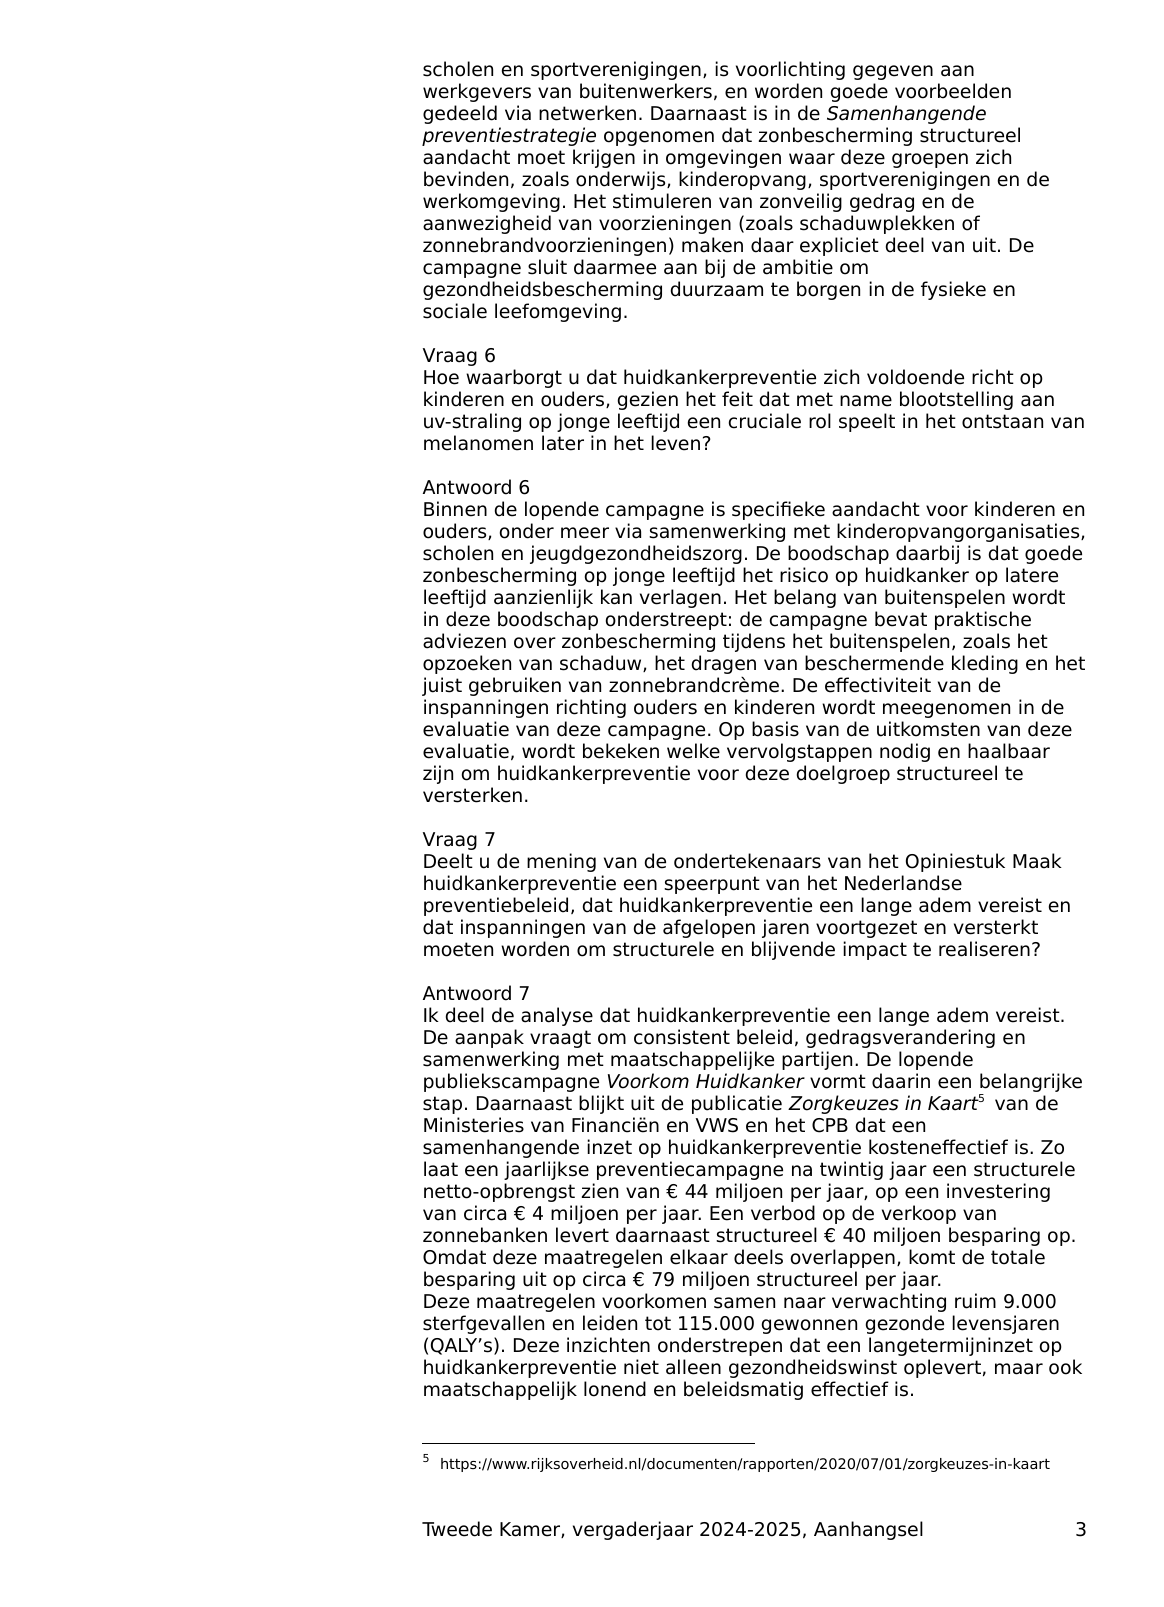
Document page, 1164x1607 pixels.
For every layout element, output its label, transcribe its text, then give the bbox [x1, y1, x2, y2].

text Deze maatregelen voorkomen samen naar verwachting ruim 9.000 sterfgevallen en leiden tot 115.000 gewonnen gezonde levensjaren (QALY’s). Deze inzichten onderstrepen dat een langetermijninzet op huidkankerpreventie niet alleen gezondheidswinst oplevert, maar ook maatschappelijk lonend en beleidsmatig effectief is. [422, 1291, 1087, 1401]
text Binnen de lopende campagne is specifieke aandacht voor kinderen en ouders, onder meer via samenwerking met kinderopvangorganisaties, scholen en jeugdgezondheidszorg. De boodschap daarbij is dat goede zonbescherming op jonge leeftijd het risico op huidkanker op latere leeftijd aanzienlijk kan verlagen. Het belang van buitenspelen wordt in deze boodschap onderstreept: de campagne bevat praktische adviezen over zonbescherming tijdens het buitenspelen, zoals het opzoeken van schaduw, het dragen van beschermende kleding en het juist gebruiken van zonnebrandcrème. De effectiviteit van de inspanningen richting ouders en kinderen wordt meegenomen in de evaluatie van deze campagne. Op basis van de uitkomsten van deze evaluatie, wordt bekeken welke vervolgstappen nodig en haalbaar zijn om huidkankerpreventie voor deze doelgroep structureel te versterken. [422, 499, 1087, 807]
text https://www.rijksoverheid.nl/documenten/rapporten/2020/07/01/zorgkeuzes-in-kaart [422, 1452, 1087, 1474]
text Antwoord 6 [422, 477, 1087, 499]
text Ik deel de analyse dat huidkankerpreventie een lange adem vereist. De aanpak vraagt om consistent beleid, gedragsverandering en samenwerking met maatschappelijke partijen. De lopende publiekscampagne Voorkom Huidkanker vormt daarin een belangrijke stap. Daarnaast blijkt uit de publicatie Zorgkeuzes in Kaart van de Ministeries van Financiën en VWS en het CPB dat een samenhangende inzet op huidkankerpreventie kosteneffectief is. Zo laat een jaarlijkse preventiecampagne na twintig jaar een structurele netto-opbrengst zien van € 44 miljoen per jaar, op een investering van circa € 4 miljoen per jaar. Een verbod op de verkoop van zonnebanken levert daarnaast structureel € 40 miljoen besparing op. Omdat deze maatregelen elkaar deels overlappen, komt de totale besparing uit op circa € 79 miljoen structureel per jaar. [422, 1005, 1087, 1291]
text Vraag 6 [422, 345, 1087, 367]
text Hoe waarborgt u dat huidkankerpreventie zich voldoende richt op kinderen en ouders, gezien het feit dat met name blootstelling aan uv-straling op jonge leeftijd een cruciale rol speelt in het ontstaan van melanomen later in het leven? [422, 367, 1087, 455]
text Antwoord 7 [422, 983, 1087, 1005]
text Deelt u de mening van de ondertekenaars van het Opiniestuk Maak huidkankerpreventie een speerpunt van het Nederlandse preventiebeleid, dat huidkankerpreventie een lange adem vereist en dat inspanningen van de afgelopen jaren voortgezet en versterkt moeten worden om structurele en blijvende impact te realiseren? [422, 851, 1087, 961]
text Vraag 7 [422, 829, 1087, 851]
text scholen en sportverenigingen, is voorlichting gegeven aan werkgevers van buitenwerkers, en worden goede voorbeelden gedeeld via netwerken. Daarnaast is in de Samenhangende preventiestrategie opgenomen dat zonbescherming structureel aandacht moet krijgen in omgevingen waar deze groepen zich bevinden, zoals onderwijs, kinderopvang, sportverenigingen en de werkomgeving. Het stimuleren van zonveilig gedrag en de aanwezigheid van voorzieningen (zoals schaduwplekken of zonnebrandvoorzieningen) maken daar expliciet deel van uit. De campagne sluit daarmee aan bij de ambitie om gezondheidsbescherming duurzaam te borgen in de fysieke en sociale leefomgeving. [422, 59, 1087, 323]
